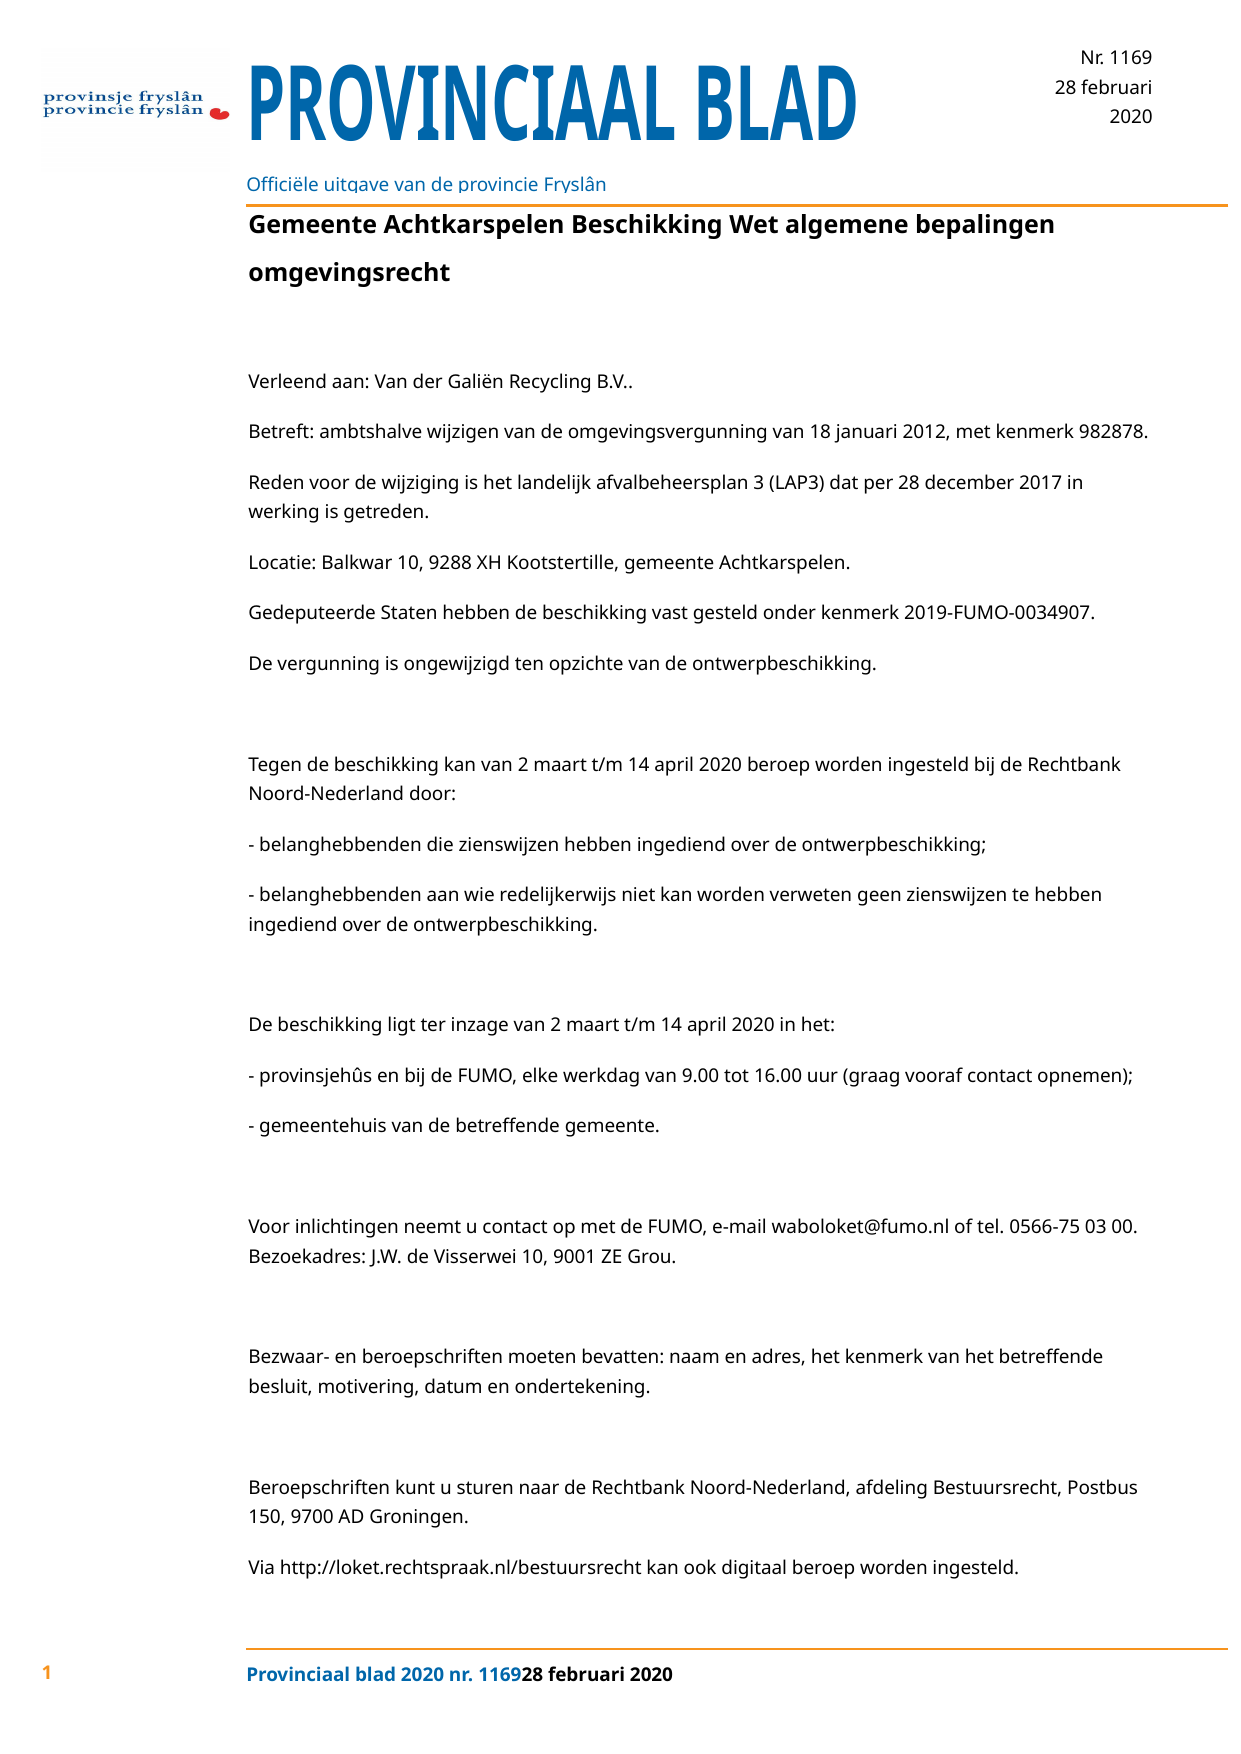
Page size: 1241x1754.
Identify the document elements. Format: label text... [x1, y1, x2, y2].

text Beroepschriften kunt u sturen naar de Rechtbank Noord-Nederland, afdeling Bestuursrecht, Postbus 150, 9700 AD Groningen. [248, 1474, 1152, 1529]
text Betreft: ambtshalve wijzigen van de omgevingsvergunning van 18 januari 2012, met kenmerk 982878. [248, 419, 1152, 444]
text - belanghebbenden die zienswijzen hebben ingediend over de ontwerpbeschikking; [248, 831, 1152, 857]
text Reden voor de wijziging is het landelijk afvalbeheersplan 3 (LAP3) dat per 28 december 2017 in werking is getreden. [248, 469, 1152, 524]
text - belanghebbenden aan wie redelijkerwijs niet kan worden verweten geen zienswijzen te hebben ingediend over de ontwerpbeschikking. [248, 881, 1152, 937]
text - gemeentehuis van de betreffende gemeente. [248, 1112, 1152, 1138]
text Gemeente Achtkarspelen Beschikking Wet algemene bepalingen omgevingsrecht [248, 207, 1152, 288]
text Bezwaar- en beroepschriften moeten bevatten: naam en adres, het kenmerk van het betreffende besluit, motivering, datum en ondertekening. [248, 1344, 1152, 1399]
text Tegen de beschikking kan van 2 maart t/m 14 april 2020 beroep worden ingesteld bij de Rechtbank Noord-Nederland door: [248, 751, 1152, 806]
text - provinsjehûs en bij de FUMO, elke werkdag van 9.00 tot 16.00 uur (graag vooraf contact opnemen); [248, 1062, 1152, 1088]
text Via http://loket.rechtspraak.nl/bestuursrecht kan ook digitaal beroep worden ingesteld. [248, 1554, 1152, 1580]
text Locatie: Balkwar 10, 9288 XH Kootstertille, gemeente Achtkarspelen. [248, 549, 1152, 575]
text Voor inlichtingen neemt u contact op met de FUMO, e-mail waboloket@fumo.nl of tel. 0566-75 03 00. Bezoekadres: J.W. de Visserwei 10, 9001 ZE Grou. [248, 1213, 1152, 1269]
text De vergunning is ongewijzigd ten opzichte van de ontwerpbeschikking. [248, 650, 1152, 676]
text De beschikking ligt ter inzage van 2 maart t/m 14 april 2020 in het: [248, 1012, 1152, 1037]
text Gedeputeerde Staten hebben de beschikking vast gesteld onder kenmerk 2019-FUMO-0034907. [248, 599, 1152, 625]
picture [41, 47, 231, 172]
text Verleend aan: Van der Galiën Recycling B.V.. [248, 368, 1152, 394]
